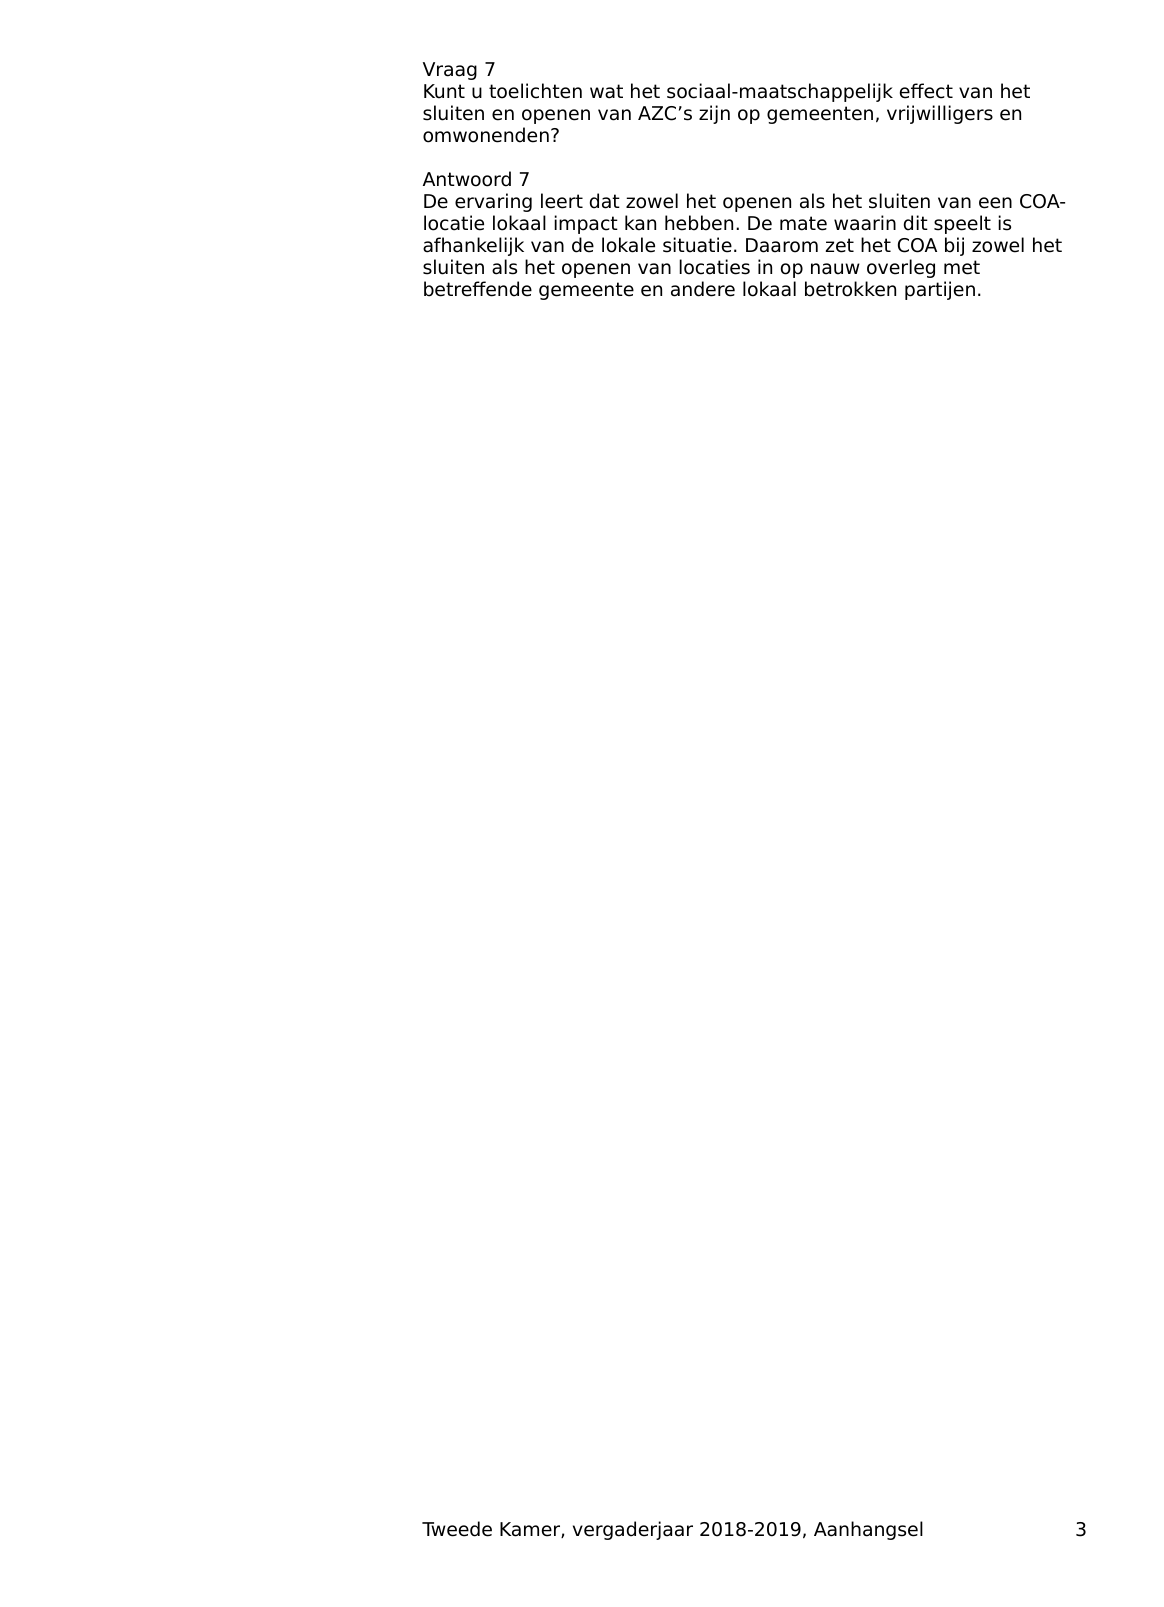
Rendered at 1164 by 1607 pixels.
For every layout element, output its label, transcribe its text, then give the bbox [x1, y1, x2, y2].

text Antwoord 7 [422, 169, 1087, 191]
text Vraag 7 [422, 59, 1087, 81]
text Kunt u toelichten wat het sociaal-maatschappelijk effect van het sluiten en openen van AZC’s zijn op gemeenten, vrijwilligers en omwonenden? [422, 81, 1087, 147]
text De ervaring leert dat zowel het openen als het sluiten van een COA-locatie lokaal impact kan hebben. De mate waarin dit speelt is afhankelijk van de lokale situatie. Daarom zet het COA bij zowel het sluiten als het openen van locaties in op nauw overleg met betreffende gemeente en andere lokaal betrokken partijen. [422, 191, 1087, 301]
